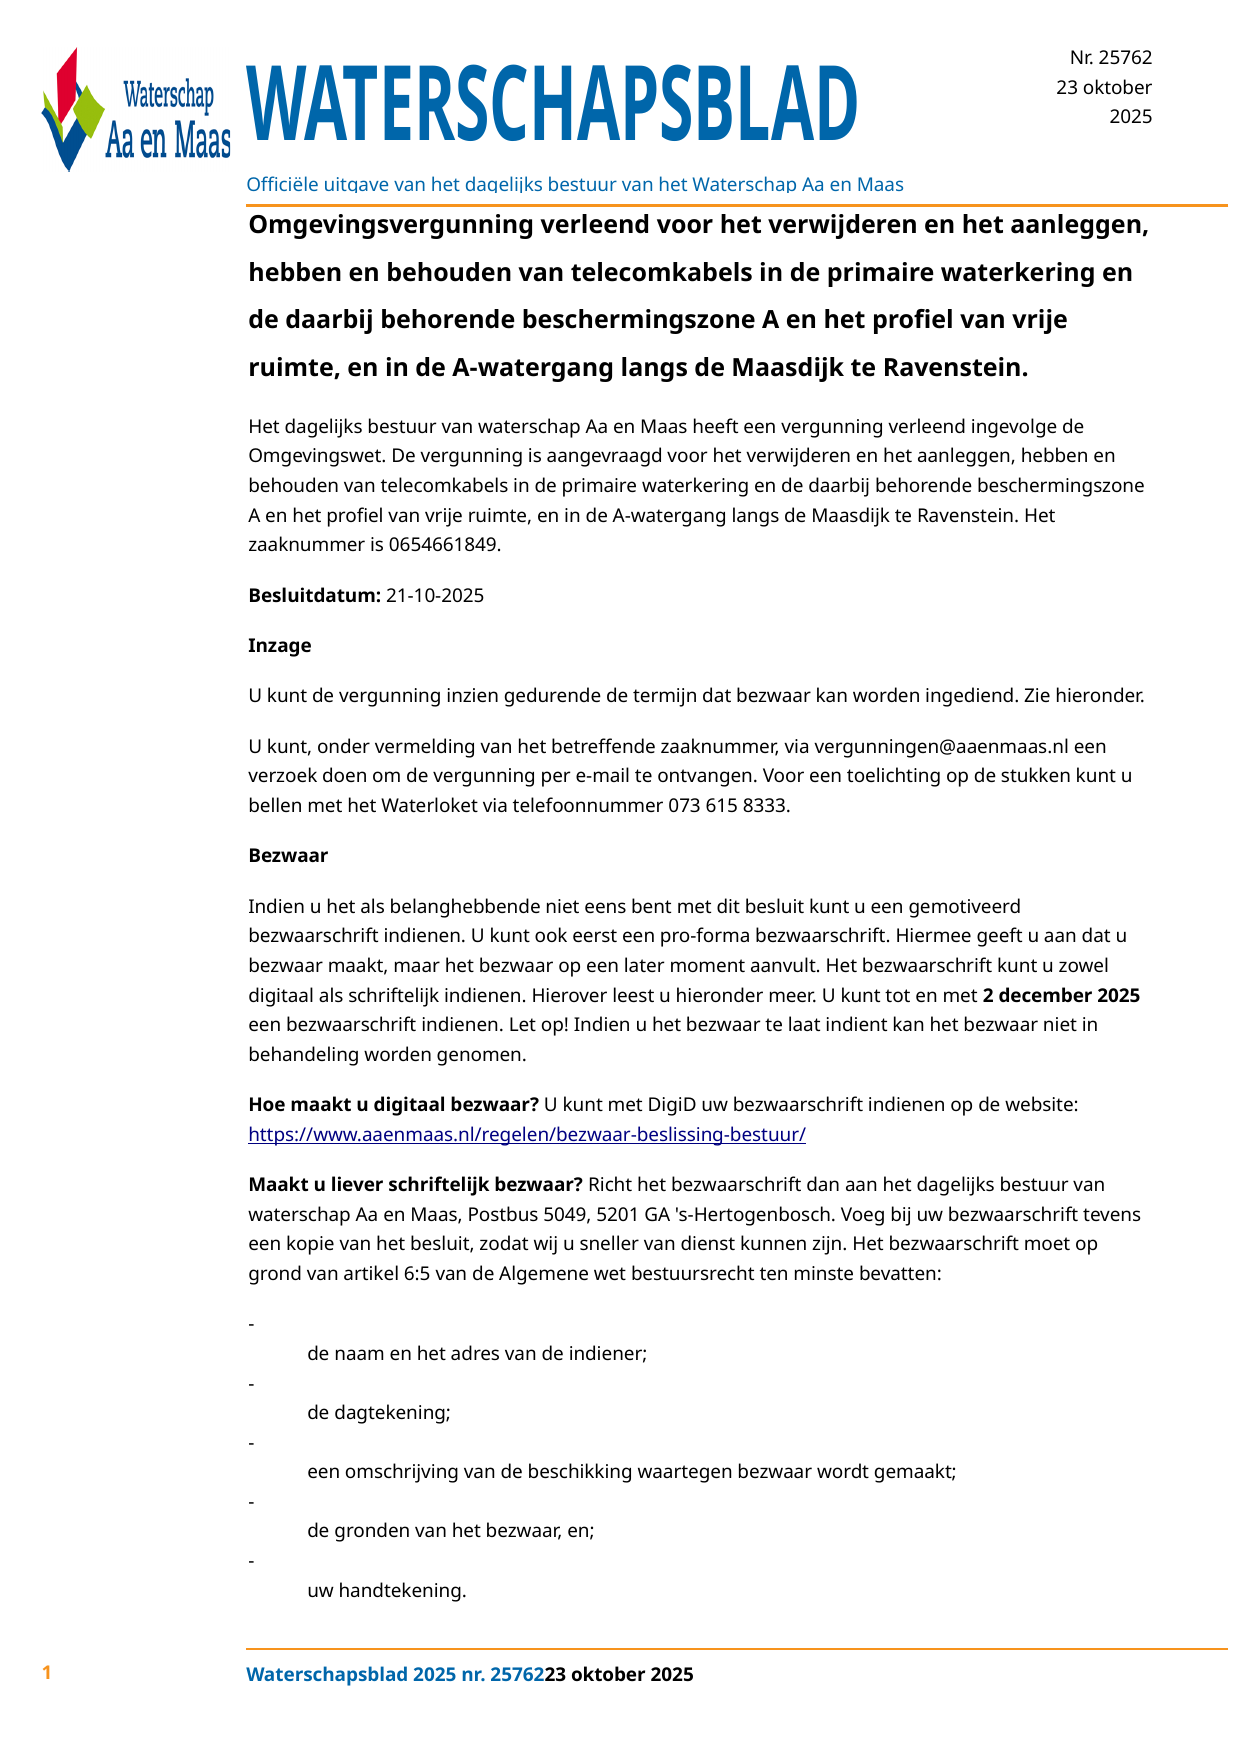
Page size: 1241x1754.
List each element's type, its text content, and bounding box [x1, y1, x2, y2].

text Maakt u liever schriftelijk bezwaar? Richt het bezwaarschrift dan aan het dagelijks bestuur van waterschap Aa en Maas, Postbus 5049, 5201 GA 's-Hertogenbosch. Voeg bij uw bezwaarschrift tevens een kopie van het besluit, zodat wij u sneller van dienst kunnen zijn. Het bezwaarschrift moet op grond van artikel 6:5 van de Algemene wet bestuursrecht ten minste bevatten: [248, 1171, 1152, 1286]
text Omgevingsvergunning verleend voor het verwijderen en het aanleggen, hebben en behouden van telecomkabels in de primaire waterkering en de daarbij behorende beschermingszone A en het profiel van vrije ruimte, en in de A-watergang langs de Maasdijk te Ravenstein. [248, 207, 1152, 384]
list een omschrijving van de beschikking waartegen bezwaar wordt gemaakt; [248, 1458, 1152, 1484]
text Hoe maakt u digitaal bezwaar? U kunt met DigiD uw bezwaarschrift indienen op de website: https://www.aaenmaas.nl/regelen/bezwaar-beslissing-bestuur/ [248, 1091, 1152, 1147]
text Het dagelijks bestuur van waterschap Aa en Maas heeft een vergunning verleend ingevolge de Omgevingswet. De vergunning is aangevraagd voor het verwijderen en het aanleggen, hebben en behouden van telecomkabels in de primaire waterkering en de daarbij behorende beschermingszone A en het profiel van vrije ruimte, en in de A-watergang langs de Maasdijk te Ravenstein. Het zaaknummer is 0654661849. [248, 413, 1152, 557]
text Bezwaar [248, 843, 1152, 868]
list uw handtekening. [248, 1577, 1152, 1603]
list de dagtekening; [248, 1399, 1152, 1425]
text Besluitdatum: 21-10-2025 [248, 582, 1152, 608]
list de gronden van het bezwaar, en; [248, 1518, 1152, 1543]
text U kunt, onder vermelding van het betreffende zaaknummer, via vergunningen@aaenmaas.nl een verzoek doen om de vergunning per e-mail te ontvangen. Voor een toelichting op de stukken kunt u bellen met het Waterloket via telefoonnummer 073 615 8333. [248, 733, 1152, 818]
text Indien u het als belanghebbende niet eens bent met dit besluit kunt u een gemotiveerd bezwaarschrift indienen. U kunt ook eerst een pro-forma bezwaarschrift. Hiermee geeft u aan dat u bezwaar maakt, maar het bezwaar op een later moment aanvult. Het bezwaarschrift kunt u zowel digitaal als schriftelijk indienen. Hierover leest u hieronder meer. U kunt tot en met 2 december 2025 een bezwaarschrift indienen. Let op! Indien u het bezwaar te laat indient kan het bezwaar niet in behandeling worden genomen. [248, 893, 1152, 1067]
text Inzage [248, 632, 1152, 658]
text U kunt de vergunning inzien gedurende de termijn dat bezwaar kan worden ingediend. Zie hieronder. [248, 683, 1152, 708]
picture [41, 47, 231, 172]
list de naam en het adres van de indiener; [248, 1340, 1152, 1366]
